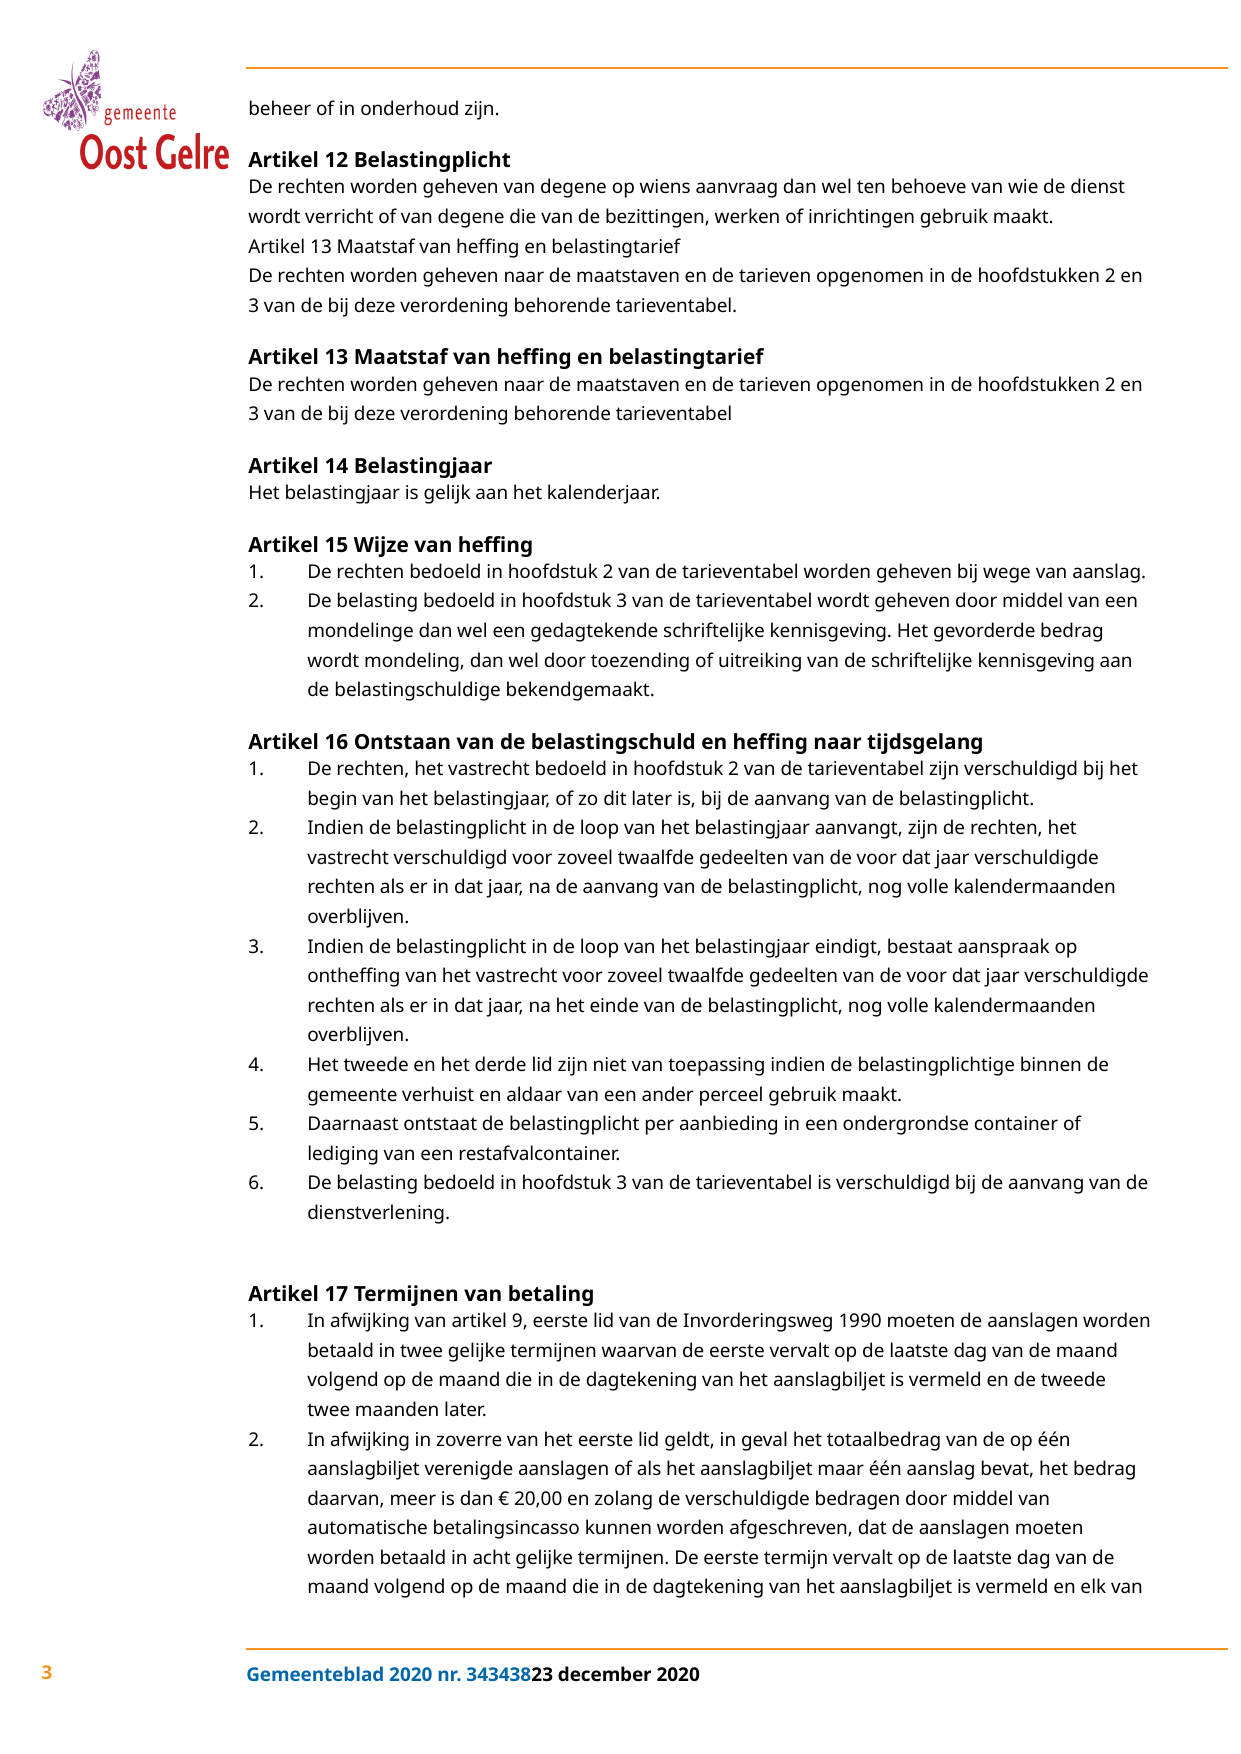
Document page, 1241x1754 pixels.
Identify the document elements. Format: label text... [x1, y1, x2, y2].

list De rechten bedoeld in hoofdstuk 2 van de tarieventabel worden geheven bij wege van aanslag. [248, 558, 1152, 584]
text De rechten worden geheven naar de maatstaven en de tarieven opgenomen in de hoofdstukken 2 en 3 van de bij deze verordening behorende tarieventabel. [248, 262, 1152, 318]
text De rechten worden geheven naar de maatstaven en de tarieven opgenomen in de hoofdstukken 2 en 3 van de bij deze verordening behorende tarieventabel [248, 371, 1152, 426]
list In afwijking in zoverre van het eerste lid geldt, in geval het totaalbedrag van de op één aanslagbiljet verenigde aanslagen of als het aanslagbiljet maar één aanslag bevat, het bedrag daarvan, meer is dan € 20,00 en zolang de verschuldigde bedragen door middel van automatische betalingsincasso kunnen worden afgeschreven, dat de aanslagen moeten worden betaald in acht gelijke termijnen. De eerste termijn vervalt op de laatste dag van de maand volgend op de maand die in de dagtekening van het aanslagbiljet is vermeld en elk van [248, 1426, 1152, 1599]
list De belasting bedoeld in hoofdstuk 3 van de tarieventabel is verschuldigd bij de aanvang van de dienstverlening. [248, 1169, 1152, 1225]
list De rechten, het vastrecht bedoeld in hoofdstuk 2 van de tarieventabel zijn verschuldigd bij het begin van het belastingjaar, of zo dit later is, bij de aanvang van de belastingplicht. [248, 755, 1152, 811]
text Artikel 17 Termijnen van betaling [248, 1279, 1152, 1307]
list Het tweede en het derde lid zijn niet van toepassing indien de belastingplichtige binnen de gemeente verhuist en aldaar van een ander perceel gebruik maakt. [248, 1051, 1152, 1106]
text De rechten worden geheven van degene op wiens aanvraag dan wel ten behoeve van wie de dienst wordt verricht of van degene die van de bezittingen, werken of inrichtingen gebruik maakt. [248, 174, 1152, 229]
picture [41, 47, 231, 172]
text Artikel 13 Maatstaf van heffing en belastingtarief [248, 233, 1152, 258]
text Artikel 16 Ontstaan van de belastingschuld en heffing naar tijdsgelang [248, 727, 1152, 755]
list Indien de belastingplicht in de loop van het belastingjaar aanvangt, zijn de rechten, het vastrecht verschuldigd voor zoveel twaalfde gedeelten van de voor dat jaar verschuldigde rechten als er in dat jaar, na de aanvang van de belastingplicht, nog volle kalendermaanden overblijven. [248, 814, 1152, 929]
list Daarnaast ontstaat de belastingplicht per aanbieding in een ondergrondse container of lediging van een restafvalcontainer. [248, 1110, 1152, 1166]
text Artikel 12 Belastingplicht [248, 145, 1152, 174]
text beheer of in onderhoud zijn. [248, 95, 1152, 121]
text Artikel 15 Wijze van heffing [248, 530, 1152, 558]
list De belasting bedoeld in hoofdstuk 3 van de tarieventabel wordt geheven door middel van een mondelinge dan wel een gedagtekende schriftelijke kennisgeving. Het gevorderde bedrag wordt mondeling, dan wel door toezending of uitreiking van de schriftelijke kennisgeving aan de belastingschuldige bekendgemaakt. [248, 588, 1152, 702]
text Artikel 13 Maatstaf van heffing en belastingtarief [248, 342, 1152, 371]
text Het belastingjaar is gelijk aan het kalenderjaar. [248, 479, 1152, 505]
text Artikel 14 Belastingjaar [248, 451, 1152, 479]
list In afwijking van artikel 9, eerste lid van de Invorderingsweg 1990 moeten de aanslagen worden betaald in twee gelijke termijnen waarvan de eerste vervalt op de laatste dag van de maand volgend op de maand die in de dagtekening van het aanslagbiljet is vermeld en de tweede twee maanden later. [248, 1307, 1152, 1422]
list Indien de belastingplicht in de loop van het belastingjaar eindigt, bestaat aanspraak op ontheffing van het vastrecht voor zoveel twaalfde gedeelten van de voor dat jaar verschuldigde rechten als er in dat jaar, na het einde van de belastingplicht, nog volle kalendermaanden overblijven. [248, 933, 1152, 1047]
